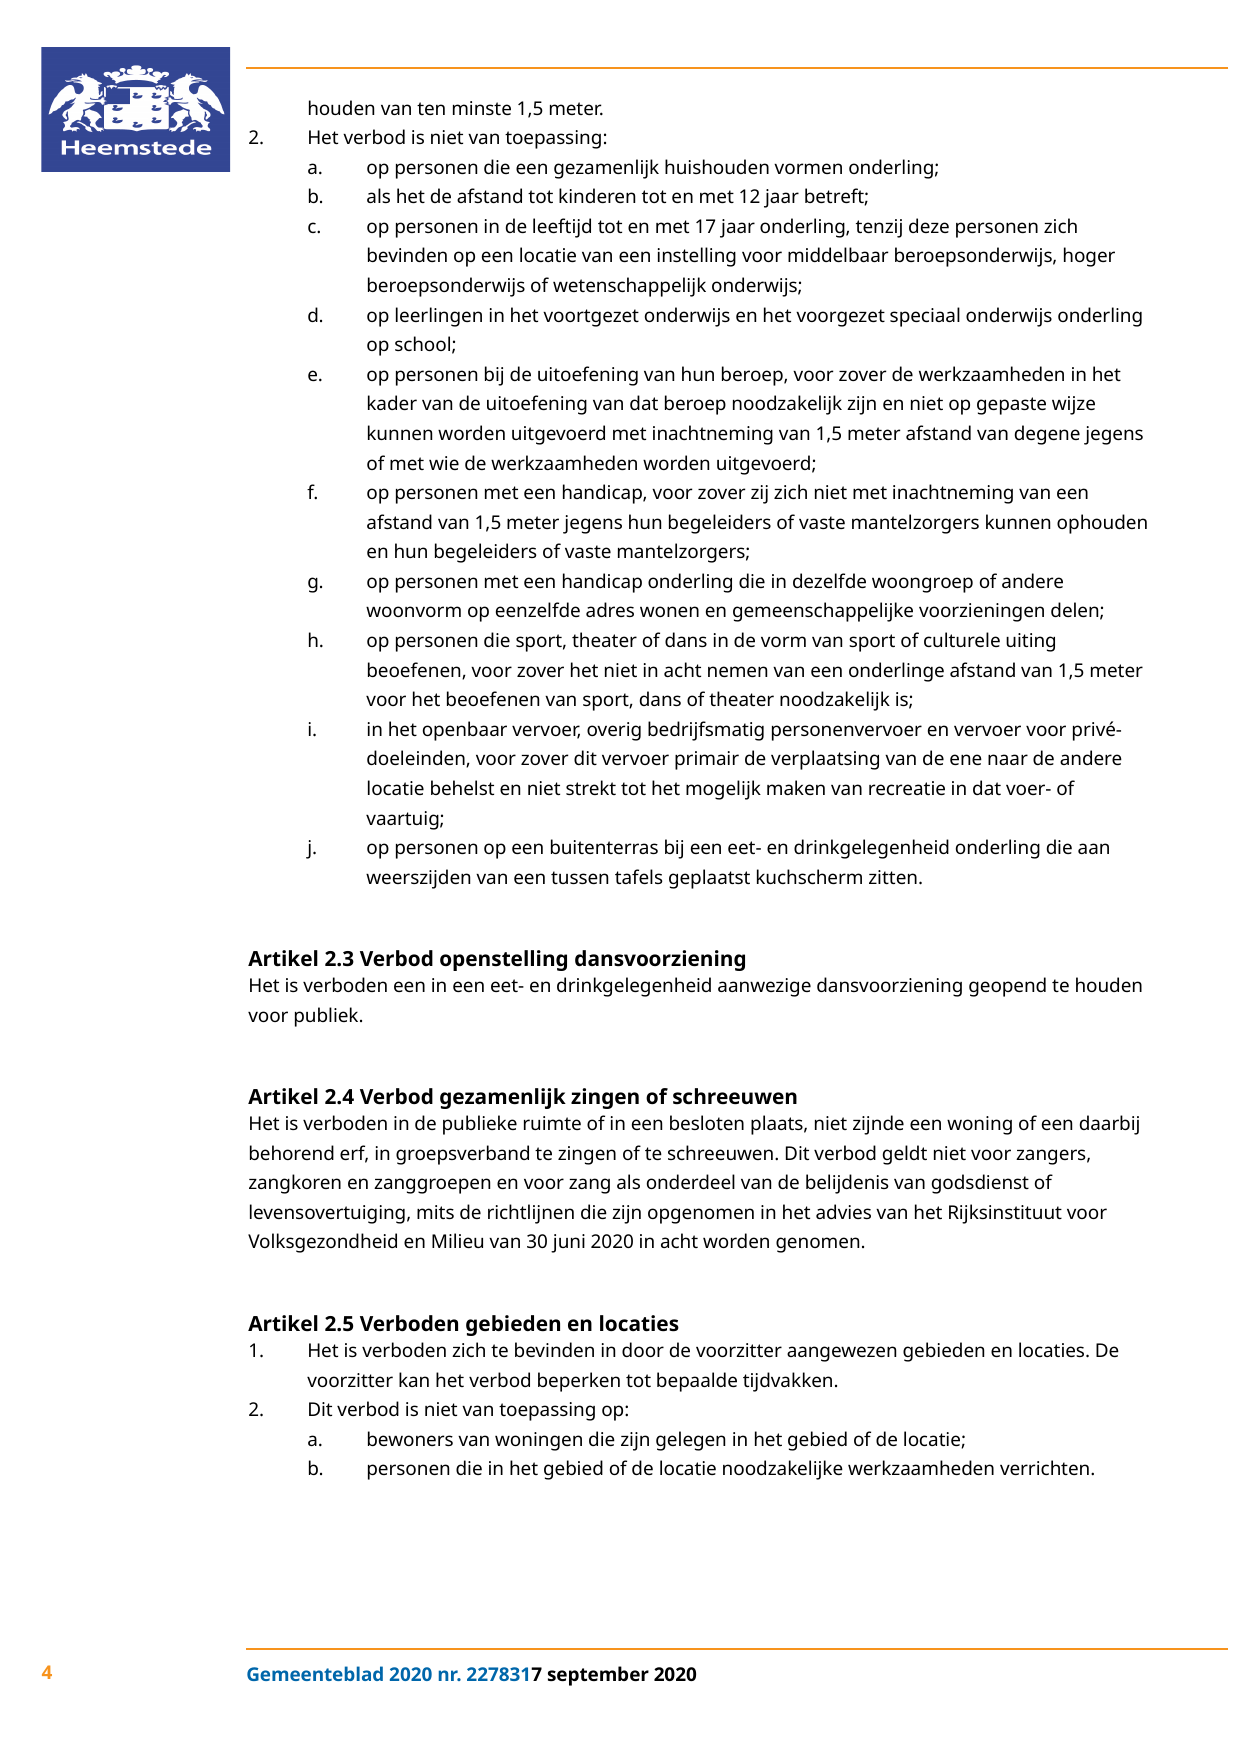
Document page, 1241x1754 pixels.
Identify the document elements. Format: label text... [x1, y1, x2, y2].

list Het is verboden zich te bevinden in door de voorzitter aangewezen gebieden en locaties. De voorzitter kan het verbod beperken tot bepaalde tijdvakken. [248, 1337, 1152, 1392]
picture [41, 47, 231, 172]
list bewoners van woningen die zijn gelegen in het gebied of de locatie; [307, 1426, 1152, 1452]
text Het is verboden een in een eet- en drinkgelegenheid aanwezige dansvoorziening geopend te houden voor publiek. [248, 972, 1152, 1028]
list Het verbod is niet van toepassing: [248, 124, 1152, 150]
list Dit verbod is niet van toepassing op: [248, 1396, 1152, 1422]
list op personen op een buitenterras bij een eet- en drinkgelegenheid onderling die aan weerszijden van een tussen tafels geplaatst kuchscherm zitten. [307, 834, 1152, 890]
list in het openbaar vervoer, overig bedrijfsmatig personenvervoer en vervoer voor privé-doeleinden, voor zover dit vervoer primair de verplaatsing van de ene naar de andere locatie behelst en niet strekt tot het mogelijk maken van recreatie in dat voer- of vaartuig; [307, 716, 1152, 831]
list personen die in het gebied of de locatie noodzakelijke werkzaamheden verrichten. [307, 1456, 1152, 1481]
list houden van ten minste 1,5 meter. [248, 95, 1152, 121]
text Het is verboden in de publieke ruimte of in een besloten plaats, niet zijnde een woning of een daarbij behorend erf, in groepsverband te zingen of te schreeuwen. Dit verbod geldt niet voor zangers, zangkoren en zanggroepen en voor zang als onderdeel van de belijdenis van godsdienst of levensovertuiging, mits de richtlijnen die zijn opgenomen in het advies van het Rijksinstituut voor Volksgezondheid en Milieu van 30 juni 2020 in acht worden genomen. [248, 1110, 1152, 1254]
text Artikel 2.4 Verbod gezamenlijk zingen of schreeuwen [248, 1082, 1152, 1110]
list op personen met een handicap, voor zover zij zich niet met inachtneming van een afstand van 1,5 meter jegens hun begeleiders of vaste mantelzorgers kunnen ophouden en hun begeleiders of vaste mantelzorgers; [307, 479, 1152, 564]
text Artikel 2.5 Verboden gebieden en locaties [248, 1309, 1152, 1337]
list op personen die sport, theater of dans in de vorm van sport of culturele uiting beoefenen, voor zover het niet in acht nemen van een onderlinge afstand van 1,5 meter voor het beoefenen van sport, dans of theater noodzakelijk is; [307, 627, 1152, 712]
text Artikel 2.3 Verbod openstelling dansvoorziening [248, 944, 1152, 972]
list op personen met een handicap onderling die in dezelfde woongroep of andere woonvorm op eenzelfde adres wonen en gemeenschappelijke voorzieningen delen; [307, 568, 1152, 623]
list op leerlingen in het voortgezet onderwijs en het voorgezet speciaal onderwijs onderling op school; [307, 302, 1152, 357]
list op personen bij de uitoefening van hun beroep, voor zover de werkzaamheden in het kader van de uitoefening van dat beroep noodzakelijk zijn en niet op gepaste wijze kunnen worden uitgevoerd met inachtneming van 1,5 meter afstand van degene jegens of met wie de werkzaamheden worden uitgevoerd; [307, 361, 1152, 476]
list op personen die een gezamenlijk huishouden vormen onderling; [307, 154, 1152, 180]
list op personen in de leeftijd tot en met 17 jaar onderling, tenzij deze personen zich bevinden op een locatie van een instelling voor middelbaar beroepsonderwijs, hoger beroepsonderwijs of wetenschappelijk onderwijs; [307, 213, 1152, 298]
list als het de afstand tot kinderen tot en met 12 jaar betreft; [307, 183, 1152, 209]
